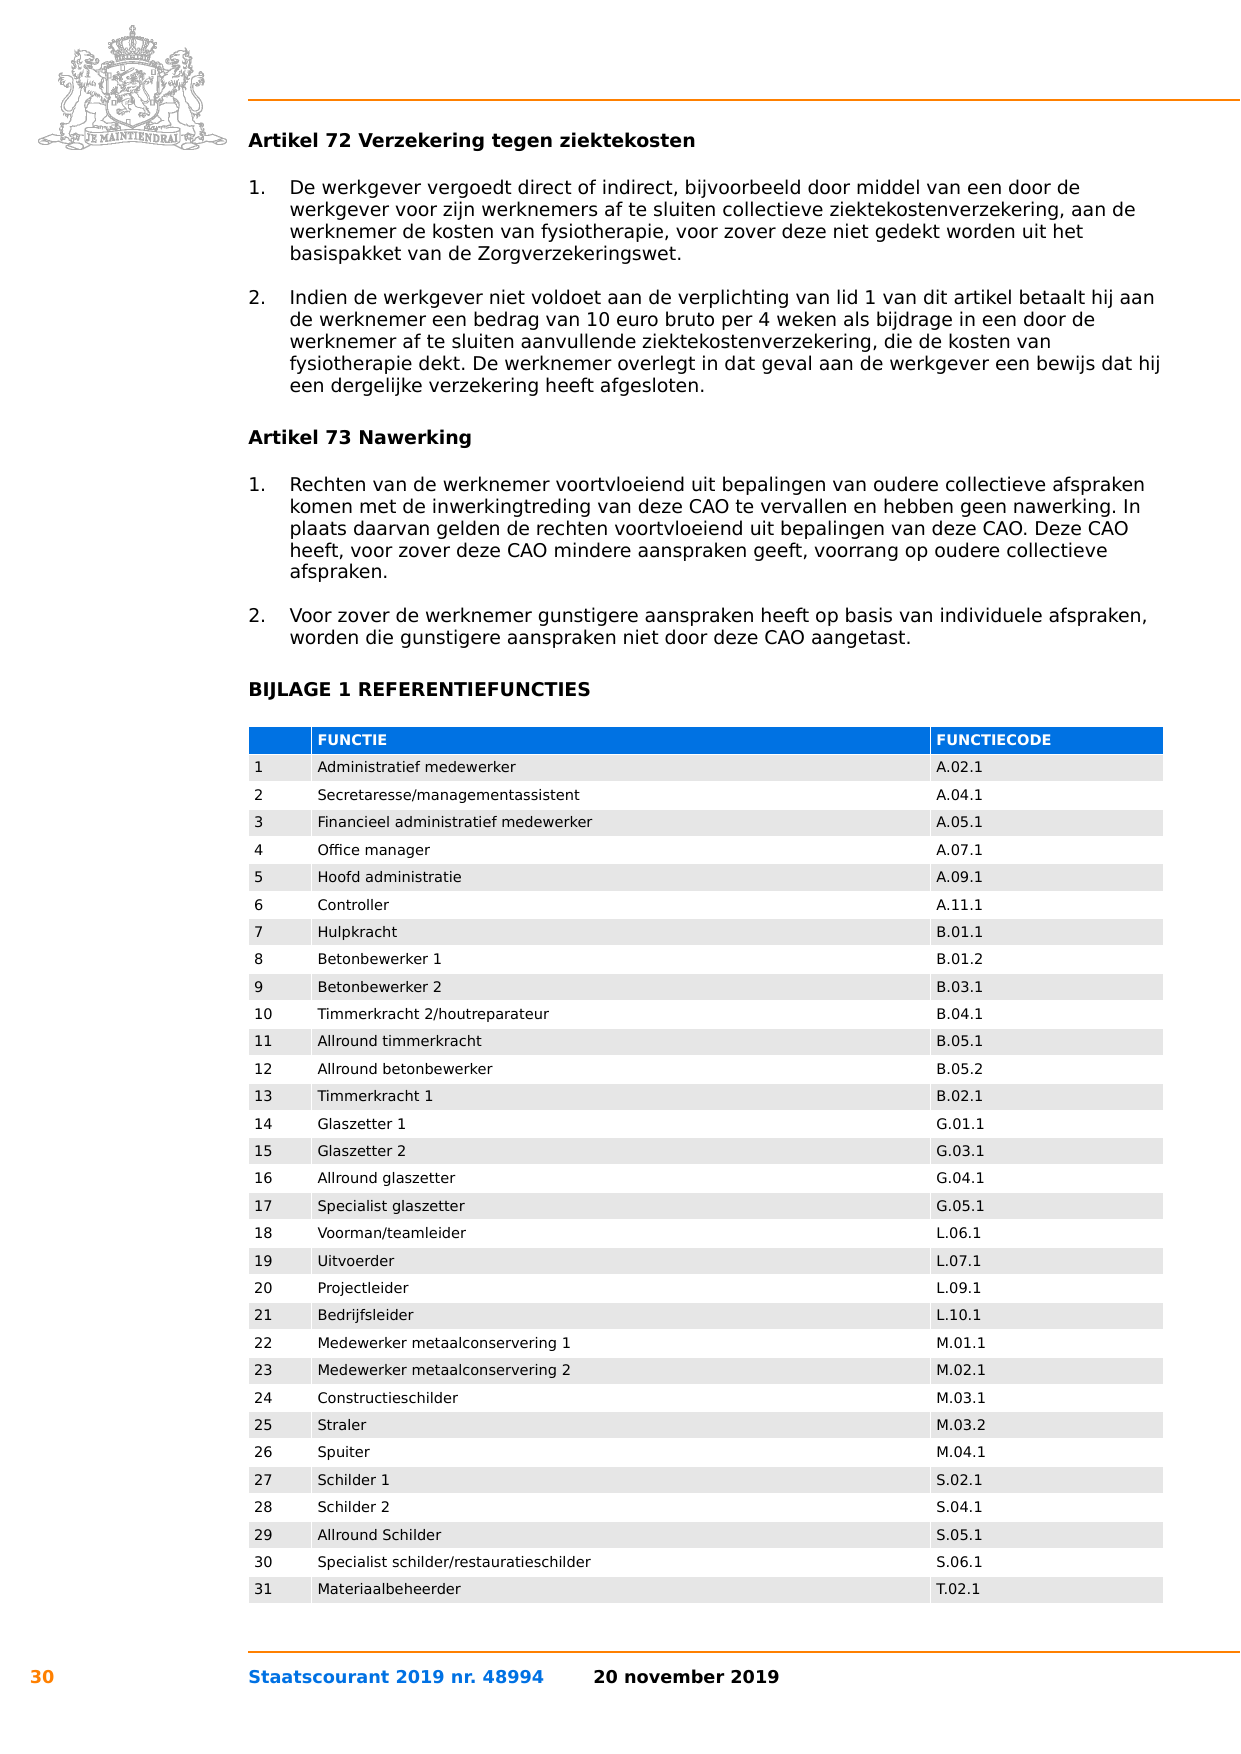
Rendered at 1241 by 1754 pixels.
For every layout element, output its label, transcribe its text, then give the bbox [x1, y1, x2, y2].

table_cell A.05.1 [931, 810, 1163, 836]
table_cell 25 [249, 1412, 311, 1438]
table_cell 19 [249, 1248, 311, 1274]
table_cell Bedrijfsleider [312, 1303, 930, 1329]
table_cell 8 [249, 946, 311, 973]
table_cell 6 [249, 892, 311, 918]
picture [38, 25, 227, 150]
table_cell Specialist glaszetter [312, 1193, 930, 1219]
table_cell 18 [249, 1220, 311, 1247]
table_cell 13 [249, 1084, 311, 1110]
table_cell Spuiter [312, 1440, 930, 1466]
table_cell Constructieschilder [312, 1385, 930, 1411]
table_cell 10 [249, 1001, 311, 1028]
text 2. Voor zover de werknemer gunstigere aanspraken heeft op basis van individuele afspraken, worden die gunstigere aanspraken niet door deze CAO aangetast. [248, 605, 1163, 649]
table_cell Allround glaszetter [312, 1166, 930, 1192]
table_cell Specialist schilder/restauratieschilder [312, 1549, 930, 1576]
table_cell S.04.1 [931, 1494, 1163, 1521]
table_cell Allround betonbewerker [312, 1056, 930, 1082]
table_cell 20 [249, 1275, 311, 1302]
table_cell G.03.1 [931, 1138, 1163, 1164]
table_cell Hoofd administratie [312, 864, 930, 891]
table_cell Controller [312, 892, 930, 918]
table_cell Timmerkracht 1 [312, 1084, 930, 1110]
text 2. Indien de werkgever niet voldoet aan de verplichting van lid 1 van dit artikel betaalt hij aan de werknemer een bedrag van 10 euro bruto per 4 weken als bijdrage in een door de werknemer af te sluiten aanvullende ziektekostenverzekering, die de kosten van fysiotherapie dekt. De werknemer overlegt in dat geval aan de werkgever een bewijs dat hij een dergelijke verzekering heeft afgesloten. [248, 287, 1163, 397]
table_cell G.05.1 [931, 1193, 1163, 1219]
table_cell S.02.1 [931, 1467, 1163, 1493]
table_cell 27 [249, 1467, 311, 1493]
table_cell T.02.1 [931, 1577, 1163, 1603]
table_cell Glaszetter 2 [312, 1138, 930, 1164]
table_cell A.04.1 [931, 782, 1163, 808]
table_header [249, 727, 311, 754]
table_cell 17 [249, 1193, 311, 1219]
table_cell Schilder 1 [312, 1467, 930, 1493]
table_cell A.09.1 [931, 864, 1163, 891]
table_cell Betonbewerker 2 [312, 974, 930, 1000]
table_cell 4 [249, 837, 311, 863]
table_cell S.06.1 [931, 1549, 1163, 1576]
table_cell 7 [249, 919, 311, 945]
table_cell Schilder 2 [312, 1494, 930, 1521]
table_cell Betonbewerker 1 [312, 946, 930, 973]
table_cell 3 [249, 810, 311, 836]
table_cell M.03.2 [931, 1412, 1163, 1438]
table_cell M.01.1 [931, 1330, 1163, 1356]
table_cell Timmerkracht 2/houtreparateur [312, 1001, 930, 1028]
table_cell 14 [249, 1111, 311, 1137]
table_cell Office manager [312, 837, 930, 863]
table_cell Medewerker metaalconservering 1 [312, 1330, 930, 1356]
table_cell Uitvoerder [312, 1248, 930, 1274]
table_cell 5 [249, 864, 311, 891]
table_cell Allround timmerkracht [312, 1029, 930, 1055]
table_cell L.06.1 [931, 1220, 1163, 1247]
table_cell B.03.1 [931, 974, 1163, 1000]
table_cell 23 [249, 1358, 311, 1384]
table_cell A.11.1 [931, 892, 1163, 918]
table_cell 28 [249, 1494, 311, 1521]
table_cell Glaszetter 1 [312, 1111, 930, 1137]
table_cell 31 [249, 1577, 311, 1603]
table_cell Administratief medewerker [312, 755, 930, 781]
table_header FUNCTIE [312, 727, 930, 754]
table_cell 1 [249, 755, 311, 781]
table_cell 21 [249, 1303, 311, 1329]
table_cell L.09.1 [931, 1275, 1163, 1302]
table_cell M.03.1 [931, 1385, 1163, 1411]
table_cell B.01.1 [931, 919, 1163, 945]
table_cell M.04.1 [931, 1440, 1163, 1466]
table_cell Materiaalbeheerder [312, 1577, 930, 1603]
table_cell B.05.1 [931, 1029, 1163, 1055]
table_cell M.02.1 [931, 1358, 1163, 1384]
subtitle Artikel 73 Nawerking [248, 427, 1163, 448]
subtitle BIJLAGE 1 REFERENTIEFUNCTIES [248, 679, 1163, 701]
table_cell 22 [249, 1330, 311, 1356]
table_cell 11 [249, 1029, 311, 1055]
table_cell Allround Schilder [312, 1522, 930, 1548]
table_header FUNCTIECODE [931, 727, 1163, 754]
subtitle Artikel 72 Verzekering tegen ziektekosten [248, 130, 1163, 152]
table_cell Voorman/teamleider [312, 1220, 930, 1247]
table_cell 9 [249, 974, 311, 1000]
table_cell L.07.1 [931, 1248, 1163, 1274]
table_cell 24 [249, 1385, 311, 1411]
table_cell 16 [249, 1166, 311, 1192]
table_cell A.07.1 [931, 837, 1163, 863]
table_cell B.01.2 [931, 946, 1163, 973]
table_cell B.05.2 [931, 1056, 1163, 1082]
table_cell Secretaresse/managementassistent [312, 782, 930, 808]
text 1. De werkgever vergoedt direct of indirect, bijvoorbeeld door middel van een door de werkgever voor zijn werknemers af te sluiten collectieve ziektekostenverzekering, aan de werknemer de kosten van fysiotherapie, voor zover deze niet gedekt worden uit het basispakket van de Zorgverzekeringswet. [248, 177, 1163, 265]
table_cell G.01.1 [931, 1111, 1163, 1137]
table_cell 30 [249, 1549, 311, 1576]
table_cell S.05.1 [931, 1522, 1163, 1548]
table_cell Hulpkracht [312, 919, 930, 945]
table_cell 15 [249, 1138, 311, 1164]
table_cell G.04.1 [931, 1166, 1163, 1192]
text 1. Rechten van de werknemer voortvloeiend uit bepalingen van oudere collectieve afspraken komen met de inwerkingtreding van deze CAO te vervallen en hebben geen nawerking. In plaats daarvan gelden de rechten voortvloeiend uit bepalingen van deze CAO. Deze CAO heeft, voor zover deze CAO mindere aanspraken geeft, voorrang op oudere collectieve afspraken. [248, 473, 1163, 583]
table_cell Financieel administratief medewerker [312, 810, 930, 836]
table_cell L.10.1 [931, 1303, 1163, 1329]
table_cell 26 [249, 1440, 311, 1466]
table_cell Projectleider [312, 1275, 930, 1302]
table_cell 12 [249, 1056, 311, 1082]
table_cell Straler [312, 1412, 930, 1438]
table_cell A.02.1 [931, 755, 1163, 781]
table_cell 29 [249, 1522, 311, 1548]
table_cell 2 [249, 782, 311, 808]
table_cell B.02.1 [931, 1084, 1163, 1110]
table_cell Medewerker metaalconservering 2 [312, 1358, 930, 1384]
table_cell B.04.1 [931, 1001, 1163, 1028]
